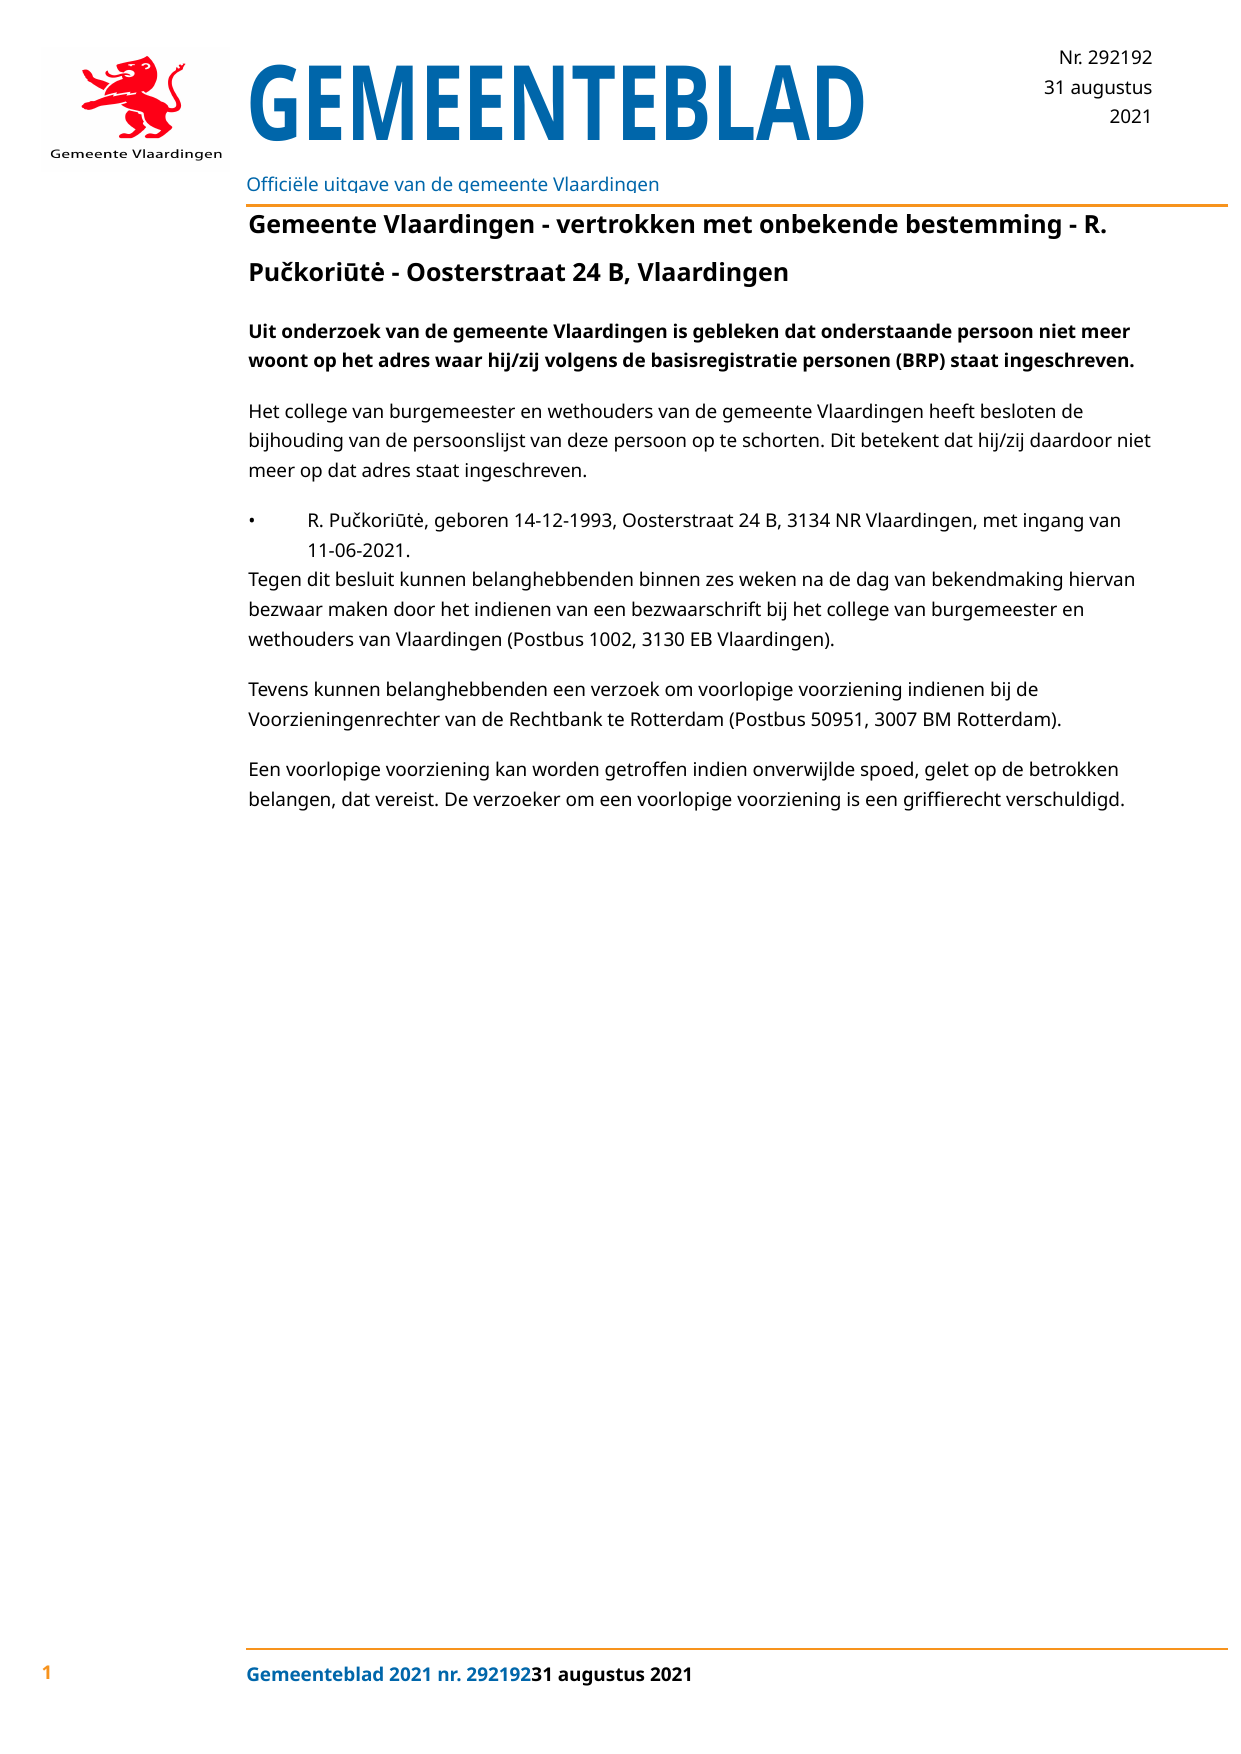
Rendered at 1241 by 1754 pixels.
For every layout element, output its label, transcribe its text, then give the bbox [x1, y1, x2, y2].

text Uit onderzoek van de gemeente Vlaardingen is gebleken dat onderstaande persoon niet meer woont op het adres waar hij/zij volgens de basisregistratie personen (BRP) staat ingeschreven. [248, 318, 1152, 373]
text Tevens kunnen belanghebbenden een verzoek om voorlopige voorziening indienen bij de Voorzieningenrechter van de Rechtbank te Rotterdam (Postbus 50951, 3007 BM Rotterdam). [248, 676, 1152, 732]
text Het college van burgemeester en wethouders van de gemeente Vlaardingen heeft besloten de bijhouding van de persoonslijst van deze persoon op te schorten. Dit betekent dat hij/zij daardoor niet meer op dat adres staat ingeschreven. [248, 398, 1152, 483]
text Gemeente Vlaardingen - vertrokken met onbekende bestemming - R. Pučkoriūtė - Oosterstraat 24 B, Vlaardingen [248, 207, 1152, 288]
list R. Pučkoriūtė, geboren 14-12-1993, Oosterstraat 24 B, 3134 NR Vlaardingen, met ingang van 11-06-2021. [248, 507, 1152, 563]
text Een voorlopige voorziening kan worden getroffen indien onverwijlde spoed, gelet op de betrokken belangen, dat vereist. De verzoeker om een voorlopige voorziening is een griffierecht verschuldigd. [248, 756, 1152, 812]
text Tegen dit besluit kunnen belanghebbenden binnen zes weken na de dag van bekendmaking hiervan bezwaar maken door het indienen van een bezwaarschrift bij het college van burgemeester en wethouders van Vlaardingen (Postbus 1002, 3130 EB Vlaardingen). [248, 567, 1152, 652]
picture [41, 47, 231, 172]
